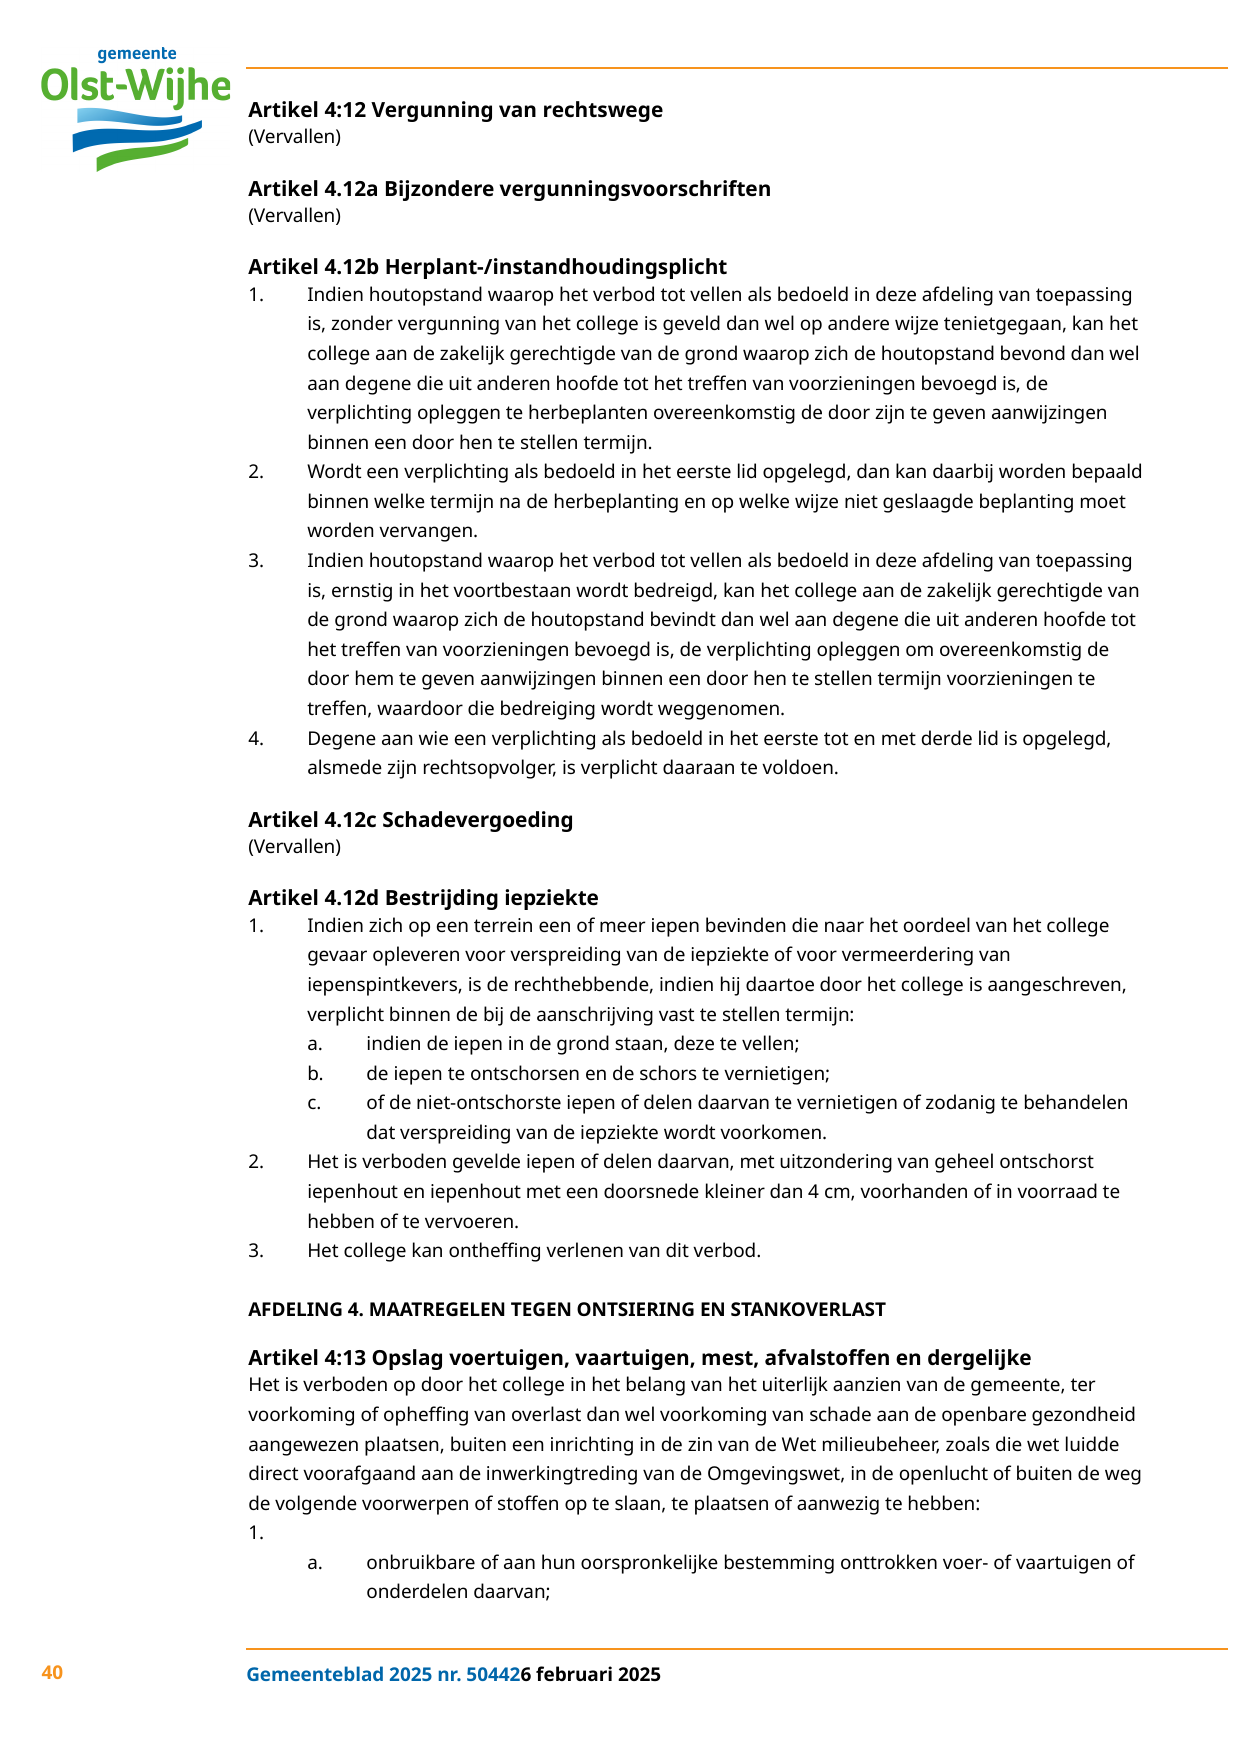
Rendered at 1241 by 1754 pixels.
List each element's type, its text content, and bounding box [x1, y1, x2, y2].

text Artikel 4:12 Vergunning van rechtswege [248, 95, 1152, 123]
text (Vervallen) [248, 833, 1152, 859]
list indien de iepen in de grond staan, deze te vellen; [307, 1030, 1152, 1056]
list Het college kan ontheffing verlenen van dit verbod. [248, 1237, 1152, 1263]
list de iepen te ontschorsen en de schors te vernietigen; [307, 1060, 1152, 1086]
text Het is verboden op door het college in het belang van het uiterlijk aanzien van de gemeente, ter voorkoming of opheffing van overlast dan wel voorkoming van schade aan de openbare gezondheid aangewezen plaatsen, buiten een inrichting in de zin van de Wet milieubeheer, zoals die wet luidde direct voorafgaand aan de inwerkingtreding van de Omgevingswet, in de openlucht of buiten de weg de volgende voorwerpen of stoffen op te slaan, te plaatsen of aanwezig te hebben: [248, 1372, 1152, 1516]
list Wordt een verplichting als bedoeld in het eerste lid opgelegd, dan kan daarbij worden bepaald binnen welke termijn na de herbeplanting en op welke wijze niet geslaagde beplanting moet worden vervangen. [248, 458, 1152, 543]
list Het is verboden gevelde iepen of delen daarvan, met uitzondering van geheel ontschorst iepenhout en iepenhout met een doorsnede kleiner dan 4 cm, voorhanden of in voorraad te hebben of te vervoeren. [248, 1149, 1152, 1233]
list Indien houtopstand waarop het verbod tot vellen als bedoeld in deze afdeling van toepassing is, zonder vergunning van het college is geveld dan wel op andere wijze tenietgegaan, kan het college aan de zakelijk gerechtigde van de grond waarop zich de houtopstand bevond dan wel aan degene die uit anderen hoofde tot het treffen van voorzieningen bevoegd is, de verplichting opleggen te herbeplanten overeenkomstig de door zijn te geven aanwijzingen binnen een door hen te stellen termijn. [248, 281, 1152, 454]
text Artikel 4.12d Bestrijding iepziekte [248, 883, 1152, 912]
text (Vervallen) [248, 202, 1152, 228]
list Indien zich op een terrein een of meer iepen bevinden die naar het oordeel van het college gevaar opleveren voor verspreiding van de iepziekte of voor vermeerdering van iepenspintkevers, is de rechthebbende, indien hij daartoe door het college is aangeschreven, verplicht binnen de bij de aanschrijving vast te stellen termijn: [248, 912, 1152, 1026]
text Artikel 4.12b Herplant-/instandhoudingsplicht [248, 252, 1152, 281]
picture [41, 47, 231, 172]
text Artikel 4:13 Opslag voertuigen, vaartuigen, mest, afvalstoffen en dergelijke [248, 1343, 1152, 1372]
list Indien houtopstand waarop het verbod tot vellen als bedoeld in deze afdeling van toepassing is, ernstig in het voortbestaan wordt bedreigd, kan het college aan de zakelijk gerechtigde van de grond waarop zich de houtopstand bevindt dan wel aan degene die uit anderen hoofde tot het treffen van voorzieningen bevoegd is, de verplichting opleggen om overeenkomstig de door hem te geven aanwijzingen binnen een door hen te stellen termijn voorzieningen te treffen, waardoor die bedreiging wordt weggenomen. [248, 547, 1152, 721]
list onbruikbare of aan hun oorspronkelijke bestemming onttrokken voer- of vaartuigen of onderdelen daarvan; [307, 1549, 1152, 1604]
list Degene aan wie een verplichting als bedoeld in het eerste tot en met derde lid is opgelegd, alsmede zijn rechtsopvolger, is verplicht daaraan te voldoen. [248, 725, 1152, 780]
text (Vervallen) [248, 123, 1152, 149]
text Artikel 4.12c Schadevergoeding [248, 805, 1152, 833]
text AFDELING 4. MAATREGELEN TEGEN ONTSIERING EN STANKOVERLAST [248, 1297, 1152, 1322]
text Artikel 4.12a Bijzondere vergunningsvoorschriften [248, 174, 1152, 202]
list of de niet-ontschorste iepen of delen daarvan te vernietigen of zodanig te behandelen dat verspreiding van de iepziekte wordt voorkomen. [307, 1089, 1152, 1145]
